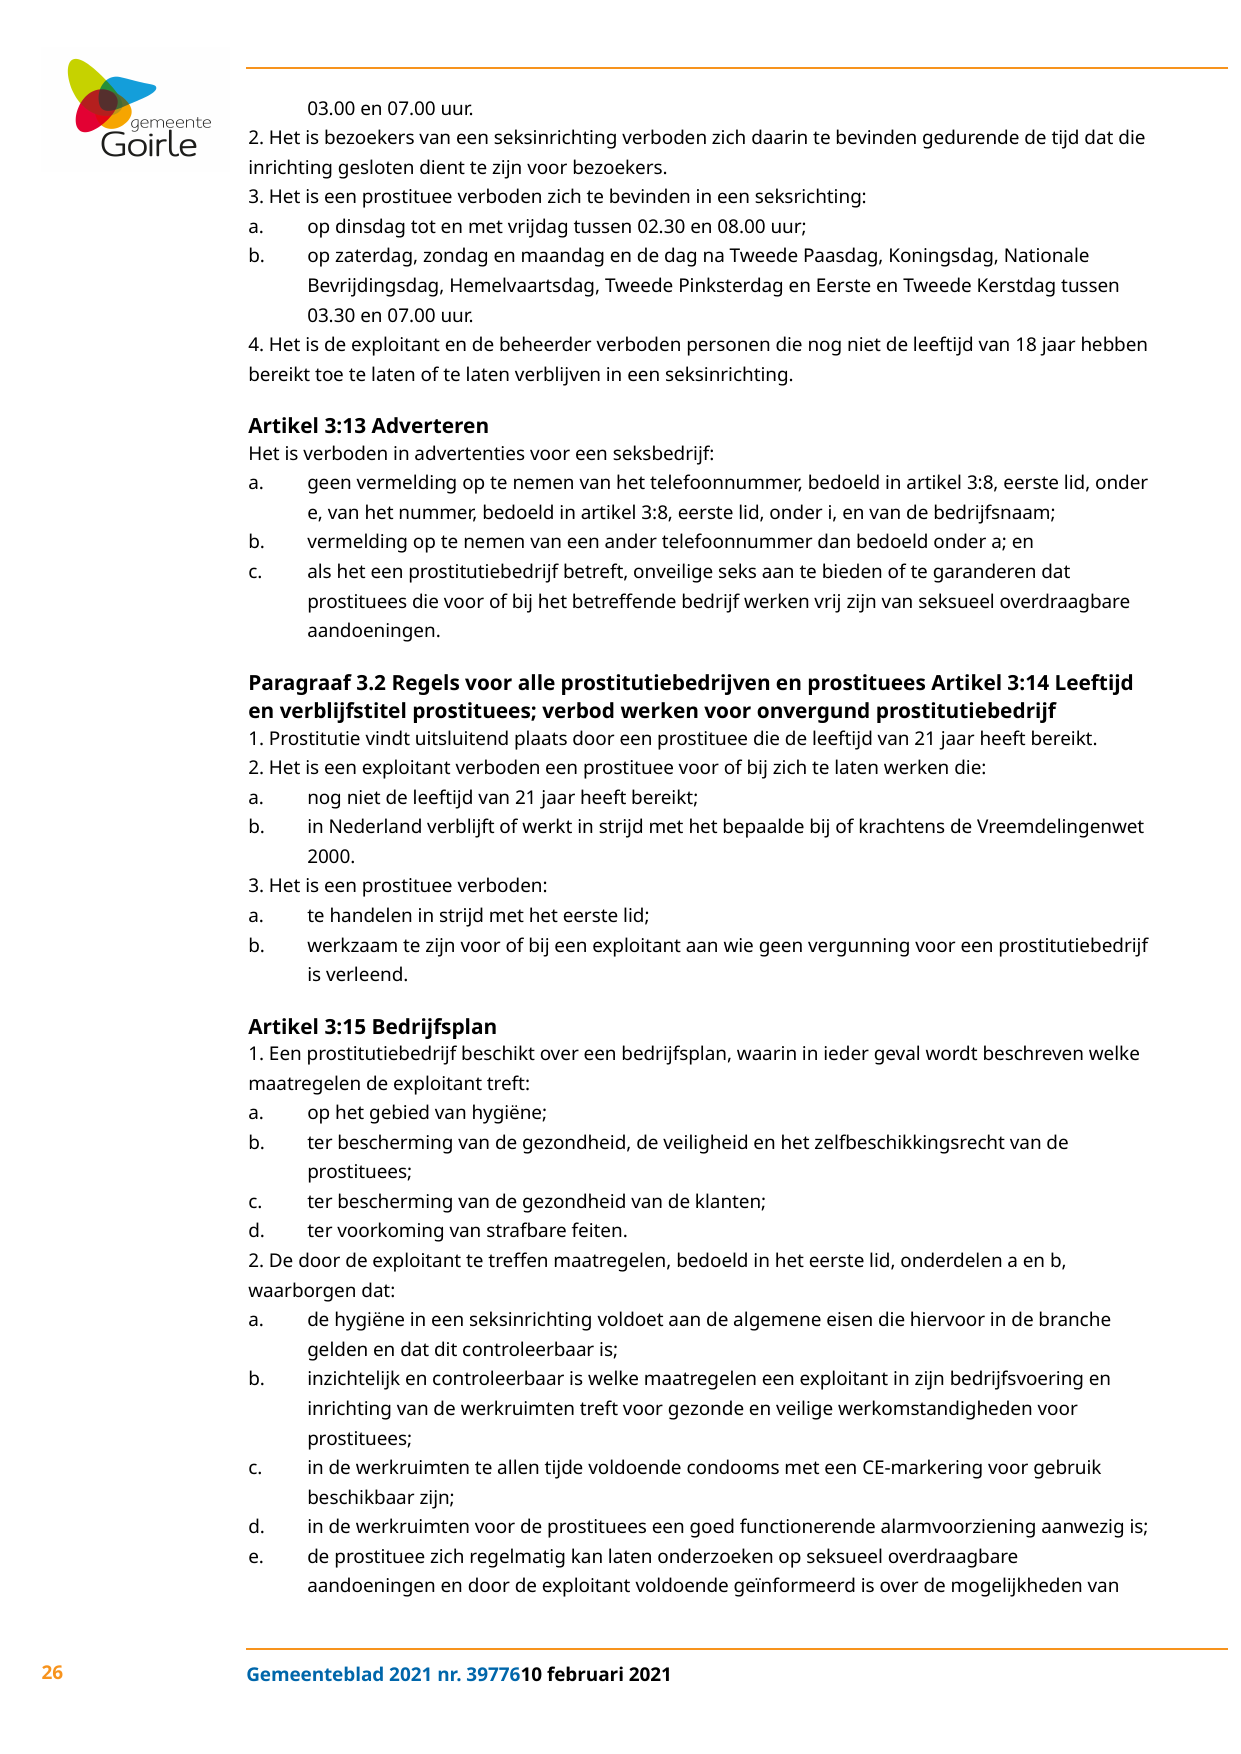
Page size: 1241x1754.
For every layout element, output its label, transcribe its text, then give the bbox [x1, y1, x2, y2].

list geen vermelding op te nemen van het telefoonnummer, bedoeld in artikel 3:8, eerste lid, onder e, van het nummer, bedoeld in artikel 3:8, eerste lid, onder i, en van de bedrijfsnaam; [248, 469, 1152, 525]
list ter voorkoming van strafbare feiten. [248, 1218, 1152, 1243]
text 2. De door de exploitant te treffen maatregelen, bedoeld in het eerste lid, onderdelen a en b, waarborgen dat: [248, 1247, 1152, 1303]
list nog niet de leeftijd van 21 jaar heeft bereikt; [248, 784, 1152, 809]
list ter bescherming van de gezondheid van de klanten; [248, 1188, 1152, 1214]
text Paragraaf 3.2 Regels voor alle prostitutiebedrijven en prostituees Artikel 3:14 Leeftijd en verblijfstitel prostituees; verbod werken voor onvergund prostitutiebedrijf [248, 668, 1152, 725]
text 1. Prostitutie vindt uitsluitend plaats door een prostituee die de leeftijd van 21 jaar heeft bereikt. [248, 725, 1152, 750]
text 3. Het is een prostituee verboden zich te bevinden in een seksrichting: [248, 183, 1152, 209]
text Artikel 3:15 Bedrijfsplan [248, 1012, 1152, 1040]
list vermelding op te nemen van een ander telefoonnummer dan bedoeld onder a; en [248, 529, 1152, 554]
picture [41, 47, 231, 172]
list inzichtelijk en controleerbaar is welke maatregelen een exploitant in zijn bedrijfsvoering en inrichting van de werkruimten treft voor gezonde en veilige werkomstandigheden voor prostituees; [248, 1366, 1152, 1451]
list werkzaam te zijn voor of bij een exploitant aan wie geen vergunning voor een prostitutiebedrijf is verleend. [248, 932, 1152, 987]
list in de werkruimten te allen tijde voldoende condooms met een CE-markering voor gebruik beschikbaar zijn; [248, 1454, 1152, 1510]
text 1. Een prostitutiebedrijf beschikt over een bedrijfsplan, waarin in ieder geval wordt beschreven welke maatregelen de exploitant treft: [248, 1040, 1152, 1096]
list in de werkruimten voor de prostituees een goed functionerende alarmvoorziening aanwezig is; [248, 1513, 1152, 1539]
list ter bescherming van de gezondheid, de veiligheid en het zelfbeschikkingsrecht van de prostituees; [248, 1129, 1152, 1184]
text 2. Het is bezoekers van een seksinrichting verboden zich daarin te bevinden gedurende de tijd dat die inrichting gesloten dient te zijn voor bezoekers. [248, 124, 1152, 180]
list op dinsdag tot en met vrijdag tussen 02.30 en 08.00 uur; [248, 213, 1152, 239]
text 3. Het is een prostituee verboden: [248, 873, 1152, 898]
text 4. Het is de exploitant en de beheerder verboden personen die nog niet de leeftijd van 18 jaar hebben bereikt toe te laten of te laten verblijven in een seksinrichting. [248, 331, 1152, 387]
list op zaterdag, zondag en maandag en de dag na Tweede Paasdag, Koningsdag, Nationale Bevrijdingsdag, Hemelvaartsdag, Tweede Pinksterdag en Eerste en Tweede Kerstdag tussen 03.30 en 07.00 uur. [248, 243, 1152, 328]
text Artikel 3:13 Adverteren [248, 411, 1152, 440]
text 2. Het is een exploitant verboden een prostituee voor of bij zich te laten werken die: [248, 754, 1152, 780]
list te handelen in strijd met het eerste lid; [248, 902, 1152, 928]
list 03.00 en 07.00 uur. [248, 95, 1152, 121]
list de hygiëne in een seksinrichting voldoet aan de algemene eisen die hiervoor in de branche gelden en dat dit controleerbaar is; [248, 1306, 1152, 1362]
list op het gebied van hygiëne; [248, 1099, 1152, 1125]
list als het een prostitutiebedrijf betreft, onveilige seks aan te bieden of te garanderen dat prostituees die voor of bij het betreffende bedrijf werken vrij zijn van seksueel overdraagbare aandoeningen. [248, 558, 1152, 643]
list de prostituee zich regelmatig kan laten onderzoeken op seksueel overdraagbare aandoeningen en door de exploitant voldoende geïnformeerd is over de mogelijkheden van [248, 1543, 1152, 1598]
list in Nederland verblijft of werkt in strijd met het bepaalde bij of krachtens de Vreemdelingenwet 2000. [248, 813, 1152, 869]
text Het is verboden in advertenties voor een seksbedrijf: [248, 440, 1152, 466]
